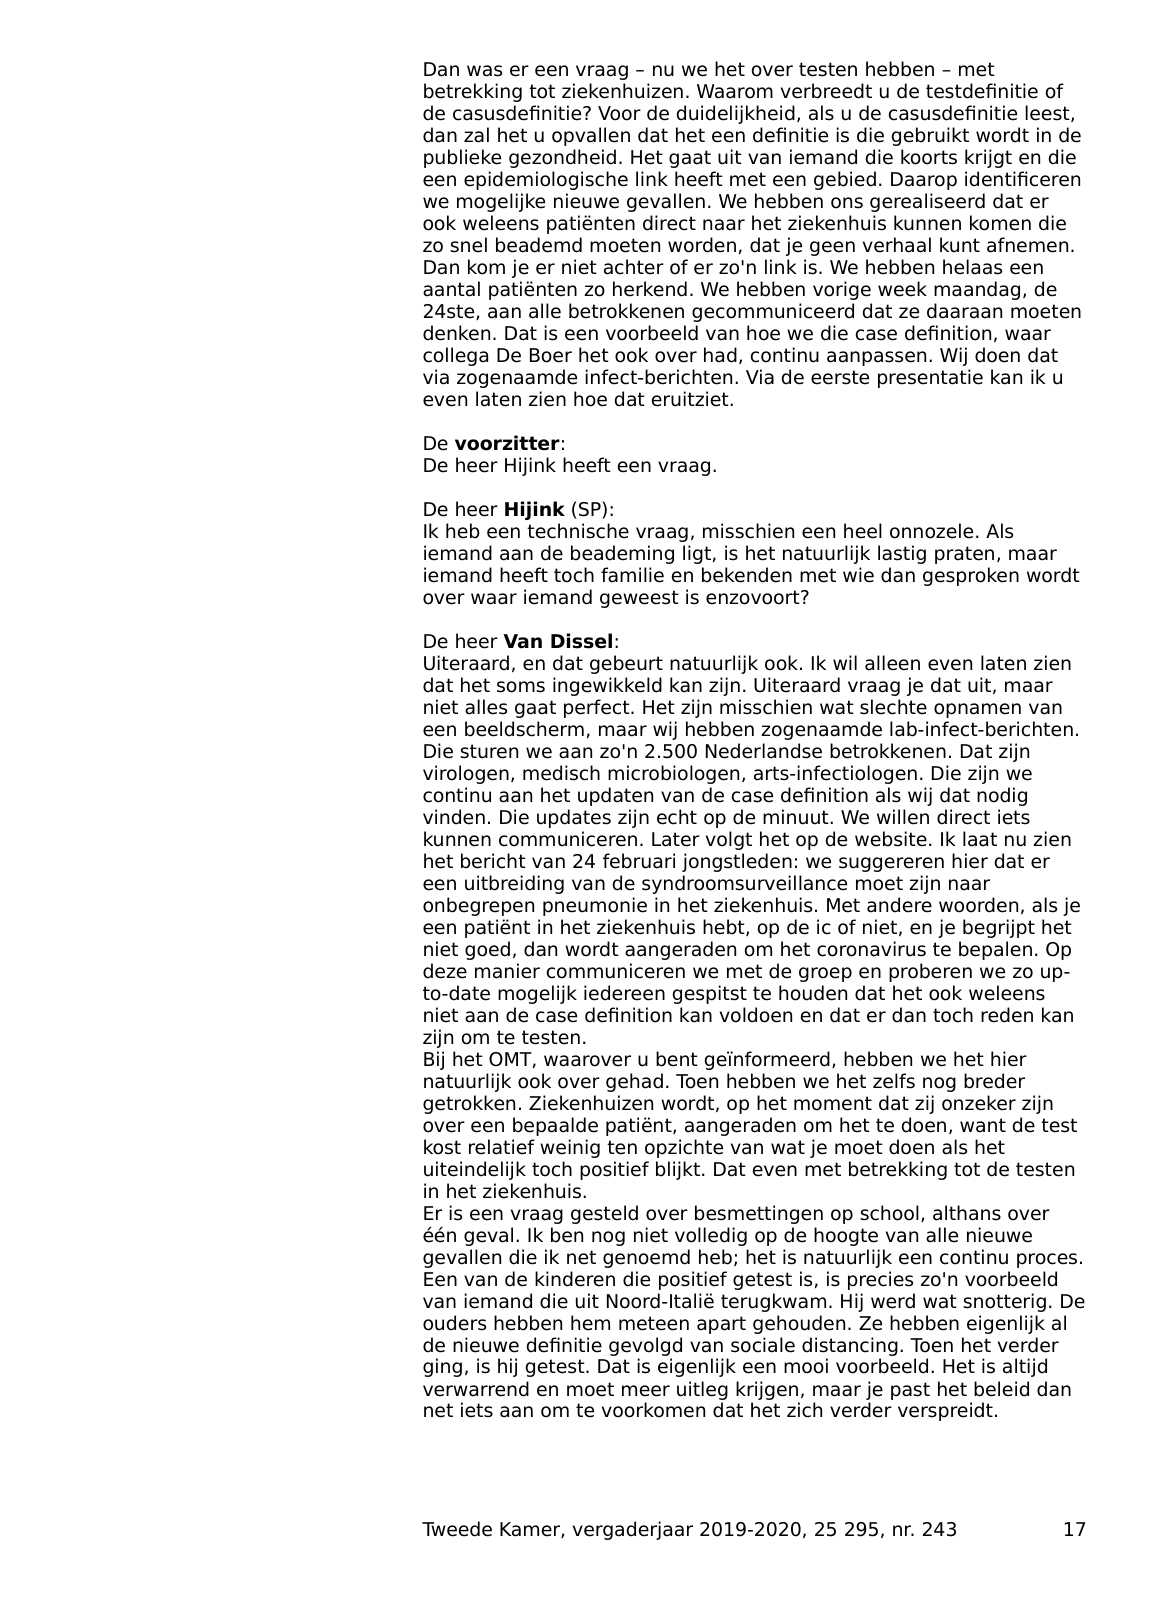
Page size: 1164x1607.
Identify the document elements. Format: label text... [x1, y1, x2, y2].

text De voorzitter: [422, 433, 1087, 455]
text De heer Hijink heeft een vraag. [422, 455, 1087, 477]
text Bij het OMT, waarover u bent geïnformeerd, hebben we het hier natuurlijk ook over gehad. Toen hebben we het zelfs nog breder getrokken. Ziekenhuizen wordt, op het moment dat zij onzeker zijn over een bepaalde patiënt, aangeraden om het te doen, want de test kost relatief weinig ten opzichte van wat je moet doen als het uiteindelijk toch positief blijkt. Dat even met betrekking tot de testen in het ziekenhuis. [422, 1049, 1087, 1203]
text Uiteraard, en dat gebeurt natuurlijk ook. Ik wil alleen even laten zien dat het soms ingewikkeld kan zijn. Uiteraard vraag je dat uit, maar niet alles gaat perfect. Het zijn misschien wat slechte opnamen van een beeldscherm, maar wij hebben zogenaamde lab-infect-berichten. Die sturen we aan zo'n 2.500 Nederlandse betrokkenen. Dat zijn virologen, medisch microbiologen, arts-infectiologen. Die zijn we continu aan het updaten van de case definition als wij dat nodig vinden. Die updates zijn echt op de minuut. We willen direct iets kunnen communiceren. Later volgt het op de website. Ik laat nu zien het bericht van 24 februari jongstleden: we suggereren hier dat er een uitbreiding van de syndroomsurveillance moet zijn naar onbegrepen pneumonie in het ziekenhuis. Met andere woorden, als je een patiënt in het ziekenhuis hebt, op de ic of niet, en je begrijpt het niet goed, dan wordt aangeraden om het coronavirus te bepalen. Op deze manier communiceren we met de groep en proberen we zo up-to-date mogelijk iedereen gespitst te houden dat het ook weleens niet aan de case definition kan voldoen en dat er dan toch reden kan zijn om te testen. [422, 653, 1087, 1049]
text Ik heb een technische vraag, misschien een heel onnozele. Als iemand aan de beademing ligt, is het natuurlijk lastig praten, maar iemand heeft toch familie en bekenden met wie dan gesproken wordt over waar iemand geweest is enzovoort? [422, 521, 1087, 609]
text Dan was er een vraag – nu we het over testen hebben – met betrekking tot ziekenhuizen. Waarom verbreedt u de testdefinitie of de casusdefinitie? Voor de duidelijkheid, als u de casusdefinitie leest, dan zal het u opvallen dat het een definitie is die gebruikt wordt in de publieke gezondheid. Het gaat uit van iemand die koorts krijgt en die een epidemiologische link heeft met een gebied. Daarop identificeren we mogelijke nieuwe gevallen. We hebben ons gerealiseerd dat er ook weleens patiënten direct naar het ziekenhuis kunnen komen die zo snel beademd moeten worden, dat je geen verhaal kunt afnemen. Dan kom je er niet achter of er zo'n link is. We hebben helaas een aantal patiënten zo herkend. We hebben vorige week maandag, de 24ste, aan alle betrokkenen gecommuniceerd dat ze daaraan moeten denken. Dat is een voorbeeld van hoe we die case definition, waar collega De Boer het ook over had, continu aanpassen. Wij doen dat via zogenaamde infect-berichten. Via de eerste presentatie kan ik u even laten zien hoe dat eruitziet. [422, 59, 1087, 411]
text Er is een vraag gesteld over besmettingen op school, althans over één geval. Ik ben nog niet volledig op de hoogte van alle nieuwe gevallen die ik net genoemd heb; het is natuurlijk een continu proces. Een van de kinderen die positief getest is, is precies zo'n voorbeeld van iemand die uit Noord-Italië terugkwam. Hij werd wat snotterig. De ouders hebben hem meteen apart gehouden. Ze hebben eigenlijk al de nieuwe definitie gevolgd van sociale distancing. Toen het verder ging, is hij getest. Dat is eigenlijk een mooi voorbeeld. Het is altijd verwarrend en moet meer uitleg krijgen, maar je past het beleid dan net iets aan om te voorkomen dat het zich verder verspreidt. [422, 1203, 1087, 1422]
text De heer Hijink (SP): [422, 499, 1087, 521]
text De heer Van Dissel: [422, 631, 1087, 653]
